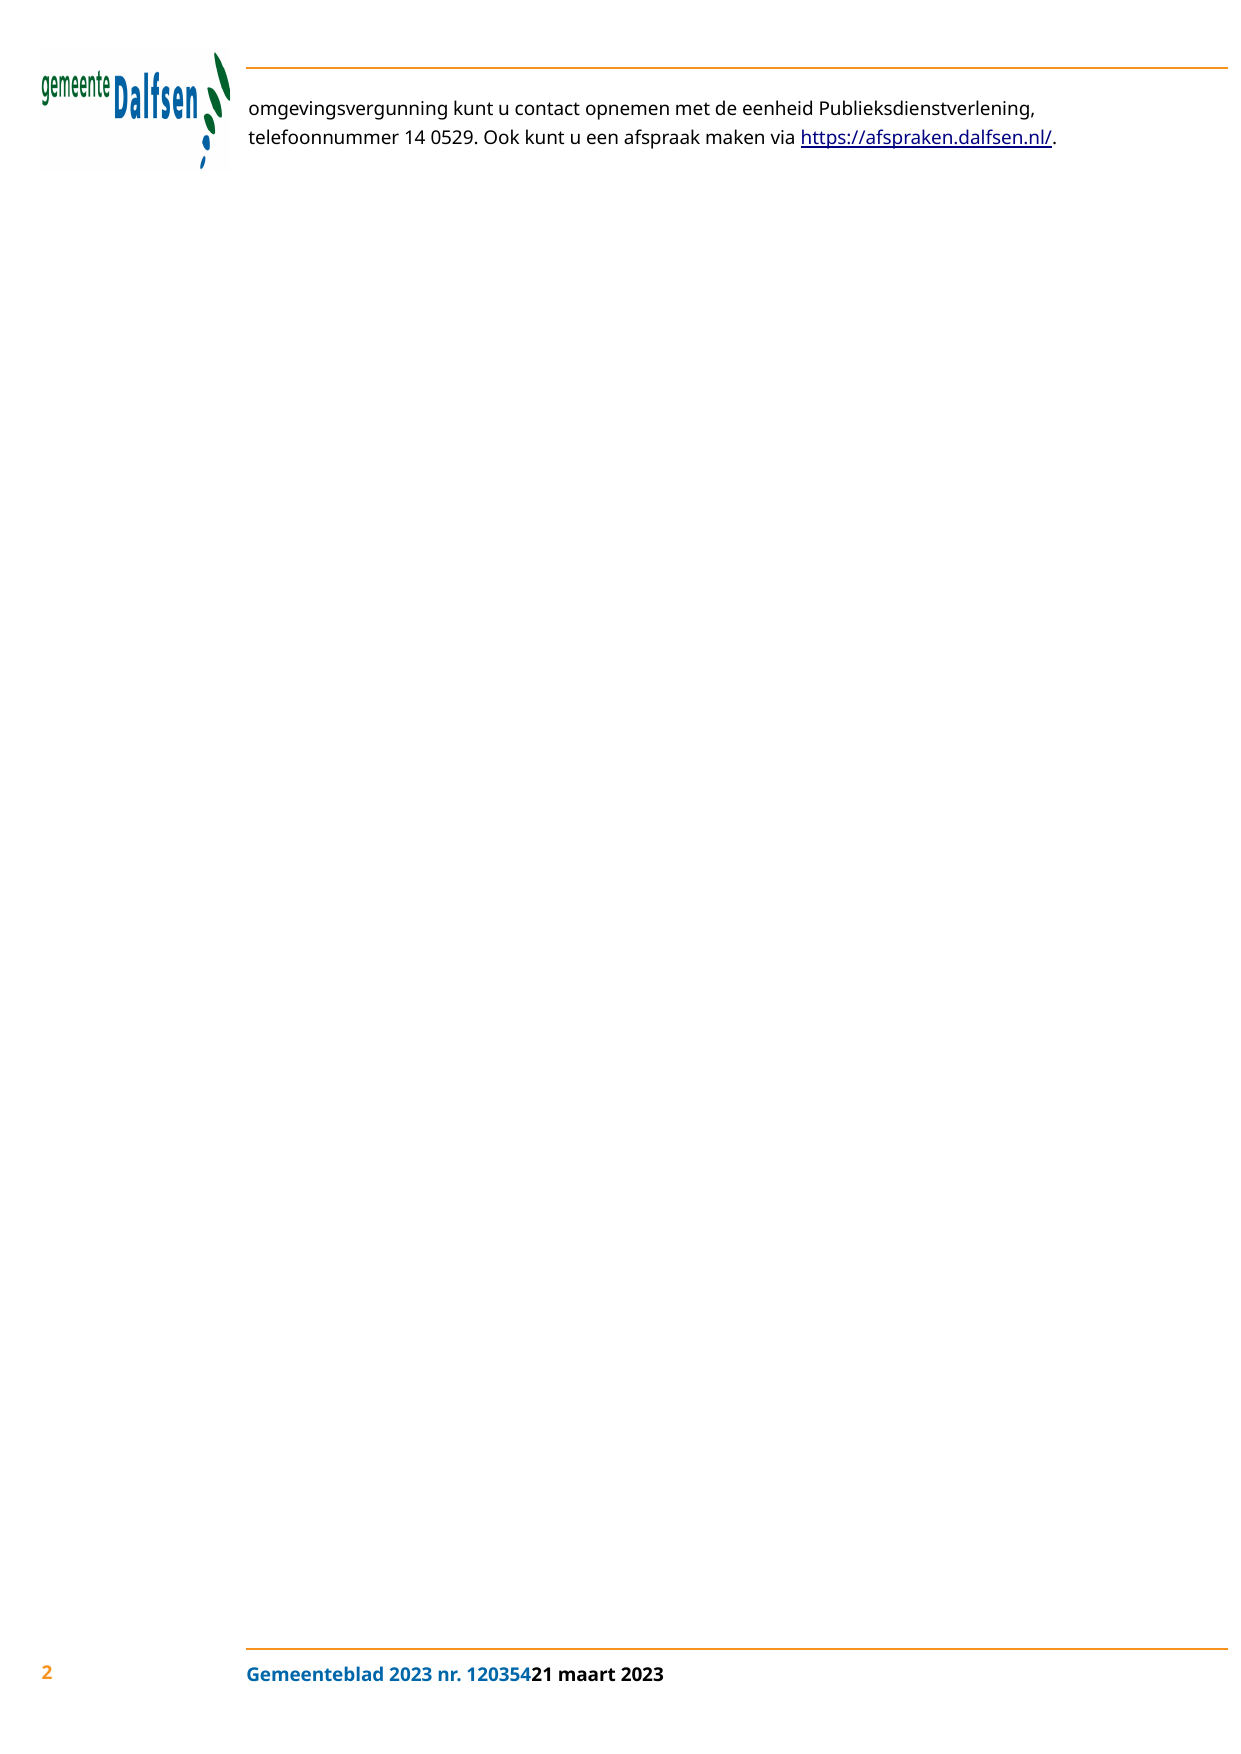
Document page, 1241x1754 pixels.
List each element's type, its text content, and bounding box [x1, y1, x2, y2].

text omgevingsvergunning kunt u contact opnemen met de eenheid Publieksdienstverlening, telefoonnummer 14 0529. Ook kunt u een afspraak maken via https://afspraken.dalfsen.nl/. [248, 95, 1152, 150]
picture [41, 47, 231, 172]
